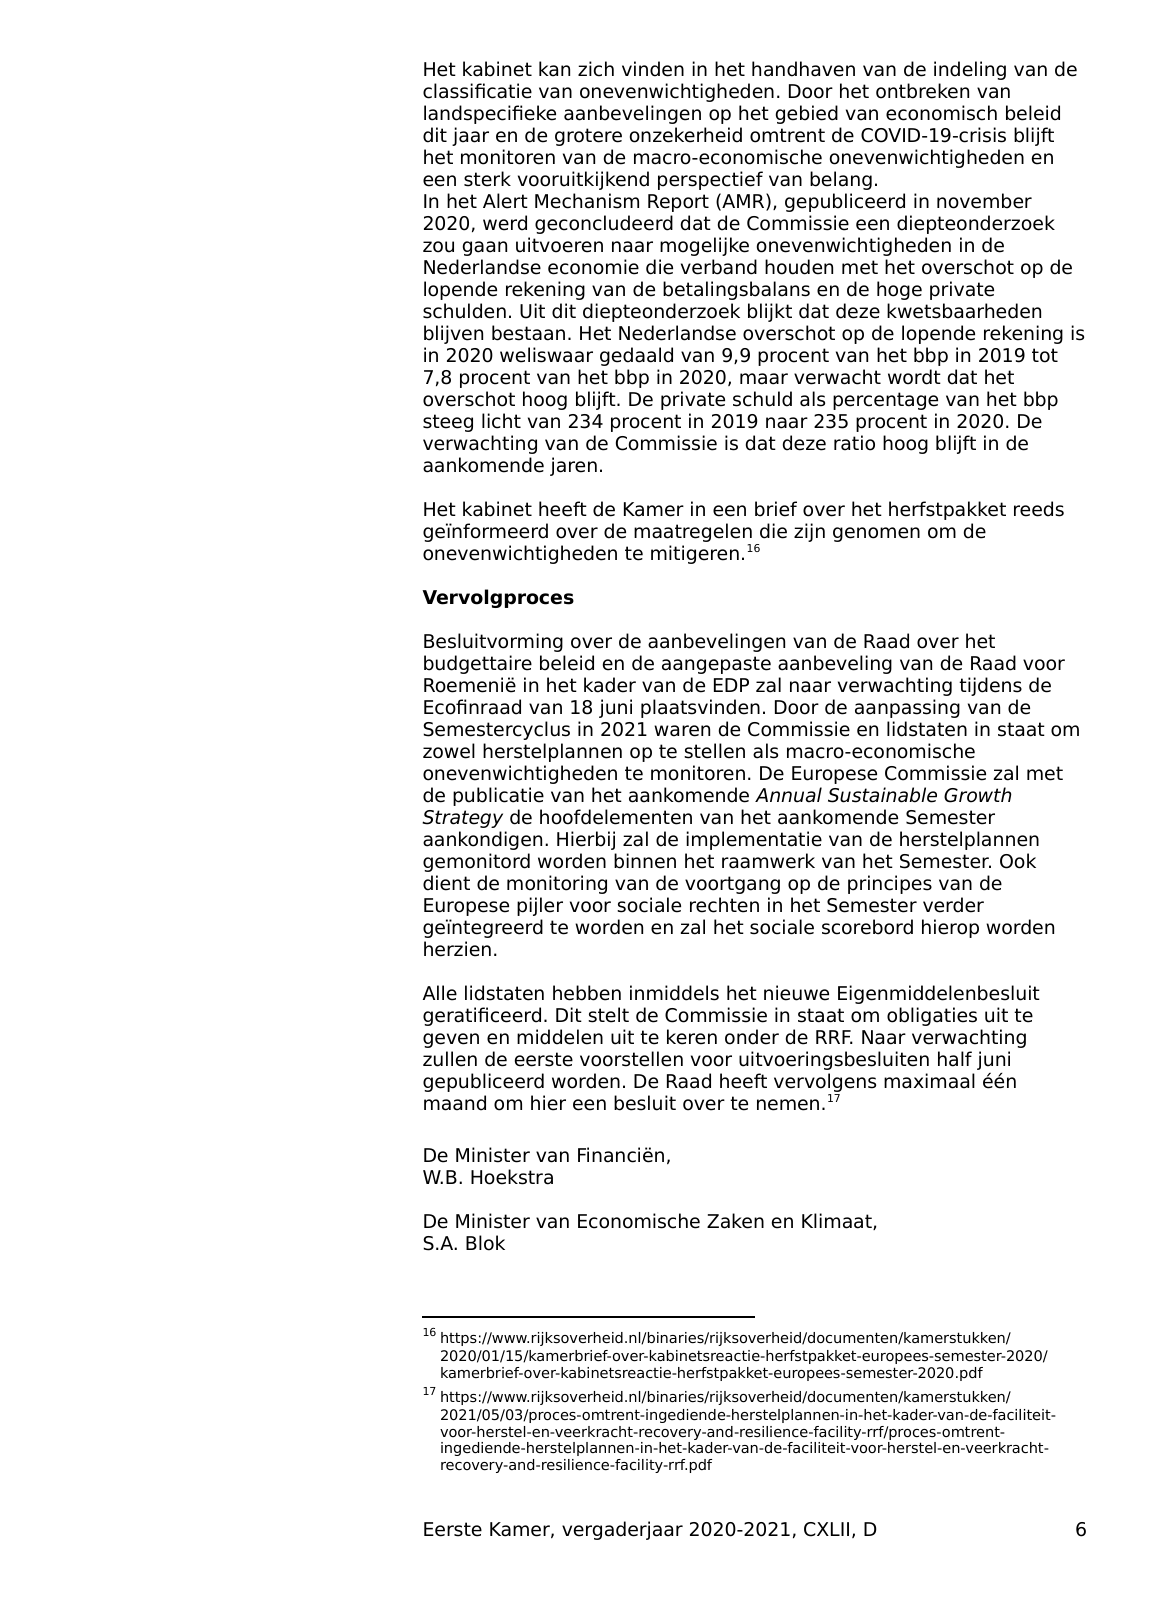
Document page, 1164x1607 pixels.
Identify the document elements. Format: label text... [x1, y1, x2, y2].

text Het kabinet kan zich vinden in het handhaven van de indeling van de classificatie van onevenwichtigheden. Door het ontbreken van landspecifieke aanbevelingen op het gebied van economisch beleid dit jaar en de grotere onzekerheid omtrent de COVID-19-crisis blijft het monitoren van de macro-economische onevenwichtigheden en een sterk vooruitkijkend perspectief van belang. [422, 59, 1087, 191]
text Besluitvorming over de aanbevelingen van de Raad over het budgettaire beleid en de aangepaste aanbeveling van de Raad voor Roemenië in het kader van de EDP zal naar verwachting tijdens de Ecofinraad van 18 juni plaatsvinden. Door de aanpassing van de Semestercyclus in 2021 waren de Commissie en lidstaten in staat om zowel herstelplannen op te stellen als macro-economische onevenwichtigheden te monitoren. De Europese Commissie zal met de publicatie van het aankomende Annual Sustainable Growth Strategy de hoofdelementen van het aankomende Semester aankondigen. Hierbij zal de implementatie van de herstelplannen gemonitord worden binnen het raamwerk van het Semester. Ook dient de monitoring van de voortgang op de principes van de Europese pijler voor sociale rechten in het Semester verder geïntegreerd te worden en zal het sociale scorebord hierop worden herzien. [422, 631, 1087, 961]
subtitle Vervolgproces [422, 587, 1087, 609]
text Het kabinet heeft de Kamer in een brief over het herfstpakket reeds geïnformeerd over de maatregelen die zijn genomen om de onevenwichtigheden te mitigeren. [422, 499, 1087, 565]
text https://www.rijksoverheid.nl/binaries/rijksoverheid/documenten/kamerstukken/2021/05/03/proces-omtrent-ingediende-herstelplannen-in-het-kader-van-de-faciliteit-voor-herstel-en-veerkracht-recovery-and-resilience-facility-rrf/proces-omtrent-ingediende-herstelplannen-in-het-kader-van-de-faciliteit-voor-herstel-en-veerkracht-recovery-and-resilience-facility-rrf.pdf [422, 1385, 1087, 1474]
text In het Alert Mechanism Report (AMR), gepubliceerd in november 2020, werd geconcludeerd dat de Commissie een diepteonderzoek zou gaan uitvoeren naar mogelijke onevenwichtigheden in de Nederlandse economie die verband houden met het overschot op de lopende rekening van de betalingsbalans en de hoge private schulden. Uit dit diepteonderzoek blijkt dat deze kwetsbaarheden blijven bestaan. Het Nederlandse overschot op de lopende rekening is in 2020 weliswaar gedaald van 9,9 procent van het bbp in 2019 tot 7,8 procent van het bbp in 2020, maar verwacht wordt dat het overschot hoog blijft. De private schuld als percentage van het bbp steeg licht van 234 procent in 2019 naar 235 procent in 2020. De verwachting van de Commissie is dat deze ratio hoog blijft in de aankomende jaren. [422, 191, 1087, 477]
text https://www.rijksoverheid.nl/binaries/rijksoverheid/documenten/kamerstukken/2020/01/15/kamerbrief-over-kabinetsreactie-herfstpakket-europees-semester-2020/kamerbrief-over-kabinetsreactie-herfstpakket-europees-semester-2020.pdf [422, 1326, 1087, 1382]
text De Minister van Economische Zaken en Klimaat, S.A. Blok [422, 1211, 1087, 1255]
text De Minister van Financiën, W.B. Hoekstra [422, 1145, 1087, 1189]
text Alle lidstaten hebben inmiddels het nieuwe Eigenmiddelenbesluit geratificeerd. Dit stelt de Commissie in staat om obligaties uit te geven en middelen uit te keren onder de RRF. Naar verwachting zullen de eerste voorstellen voor uitvoeringsbesluiten half juni gepubliceerd worden. De Raad heeft vervolgens maximaal één maand om hier een besluit over te nemen. [422, 983, 1087, 1115]
